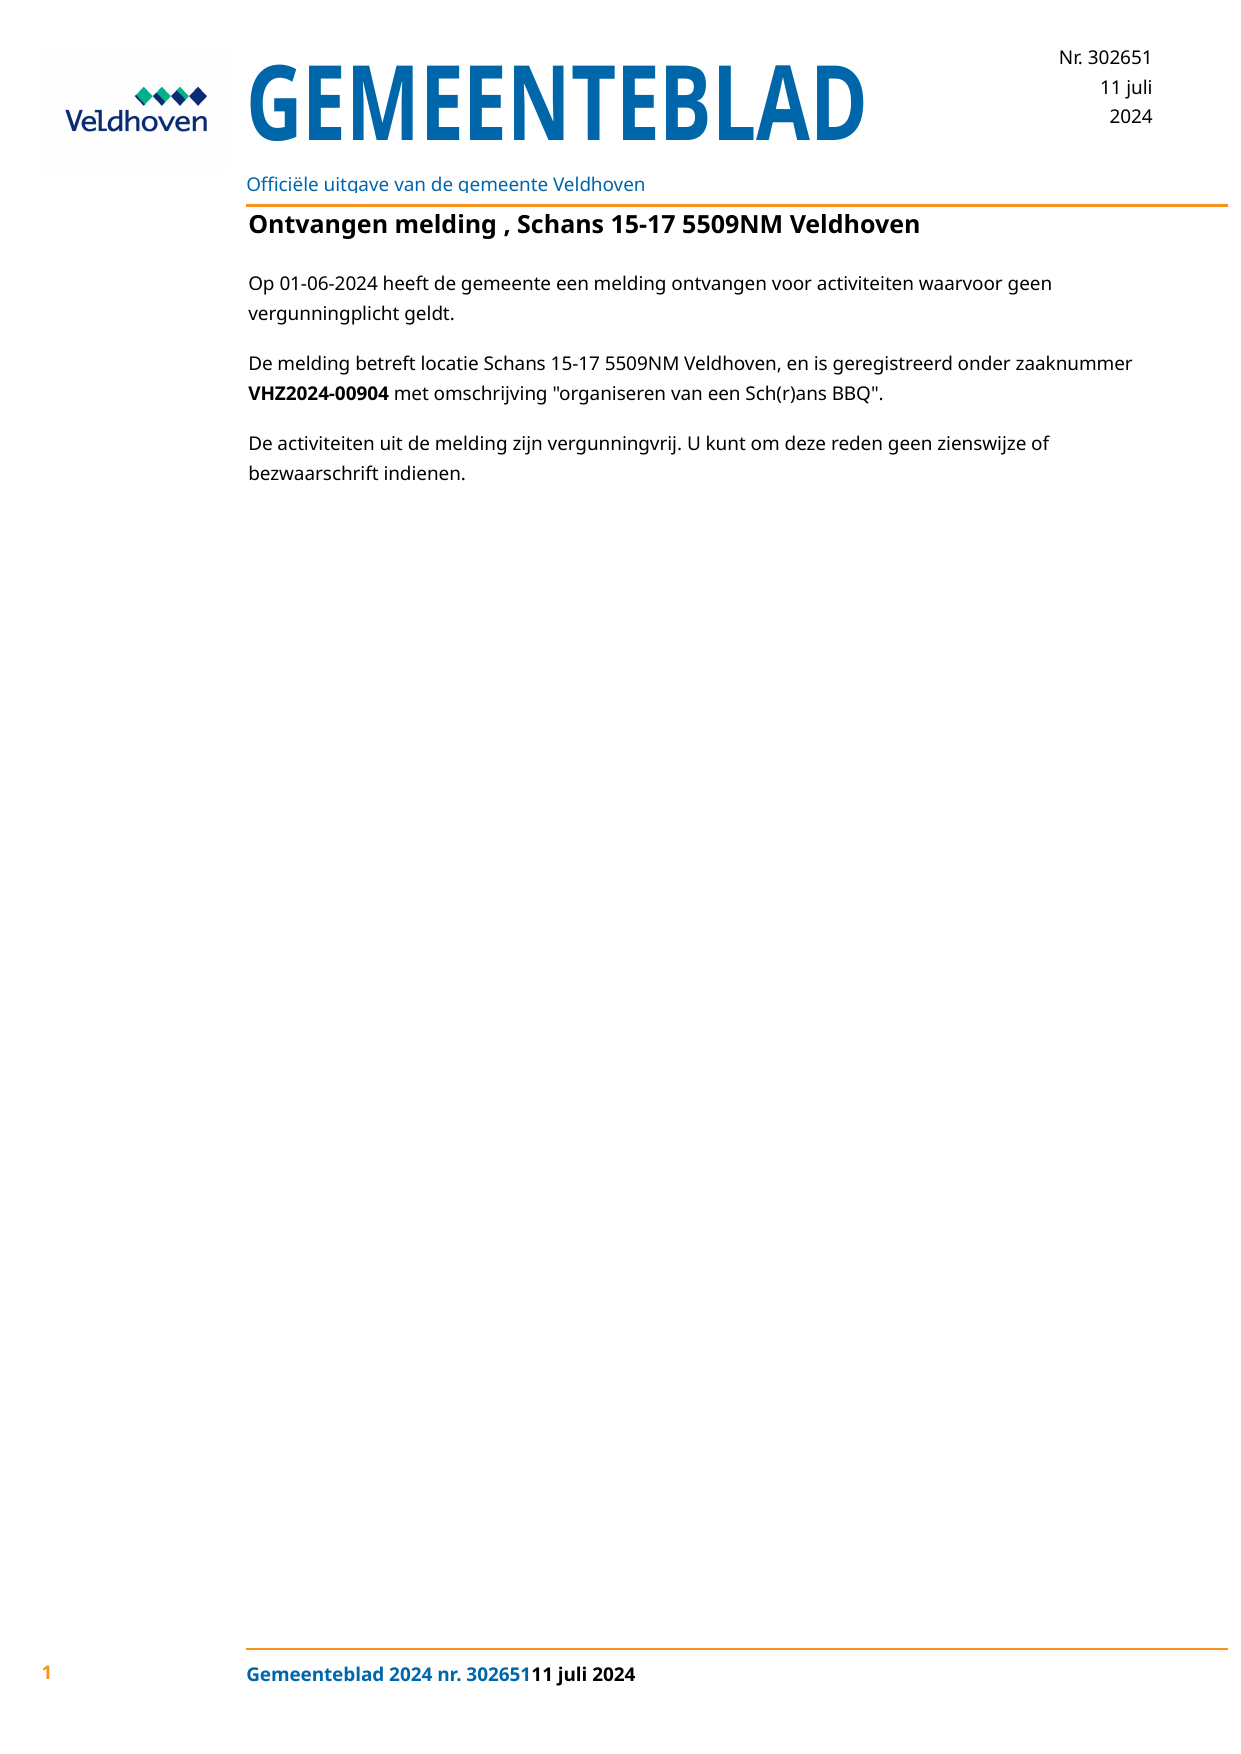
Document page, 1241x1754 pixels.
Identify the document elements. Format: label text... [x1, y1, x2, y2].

text De melding betreft locatie Schans 15-17 5509NM Veldhoven, en is geregistreerd onder zaaknummer VHZ2024-00904 met omschrijving "organiseren van een Sch(r)ans BBQ". [248, 350, 1152, 406]
picture [41, 47, 231, 172]
text Ontvangen melding , Schans 15-17 5509NM Veldhoven [248, 207, 1152, 241]
text Op 01-06-2024 heeft de gemeente een melding ontvangen voor activiteiten waarvoor geen vergunningplicht geldt. [248, 270, 1152, 326]
text De activiteiten uit de melding zijn vergunningvrij. U kunt om deze reden geen zienswijze of bezwaarschrift indienen. [248, 430, 1152, 486]
